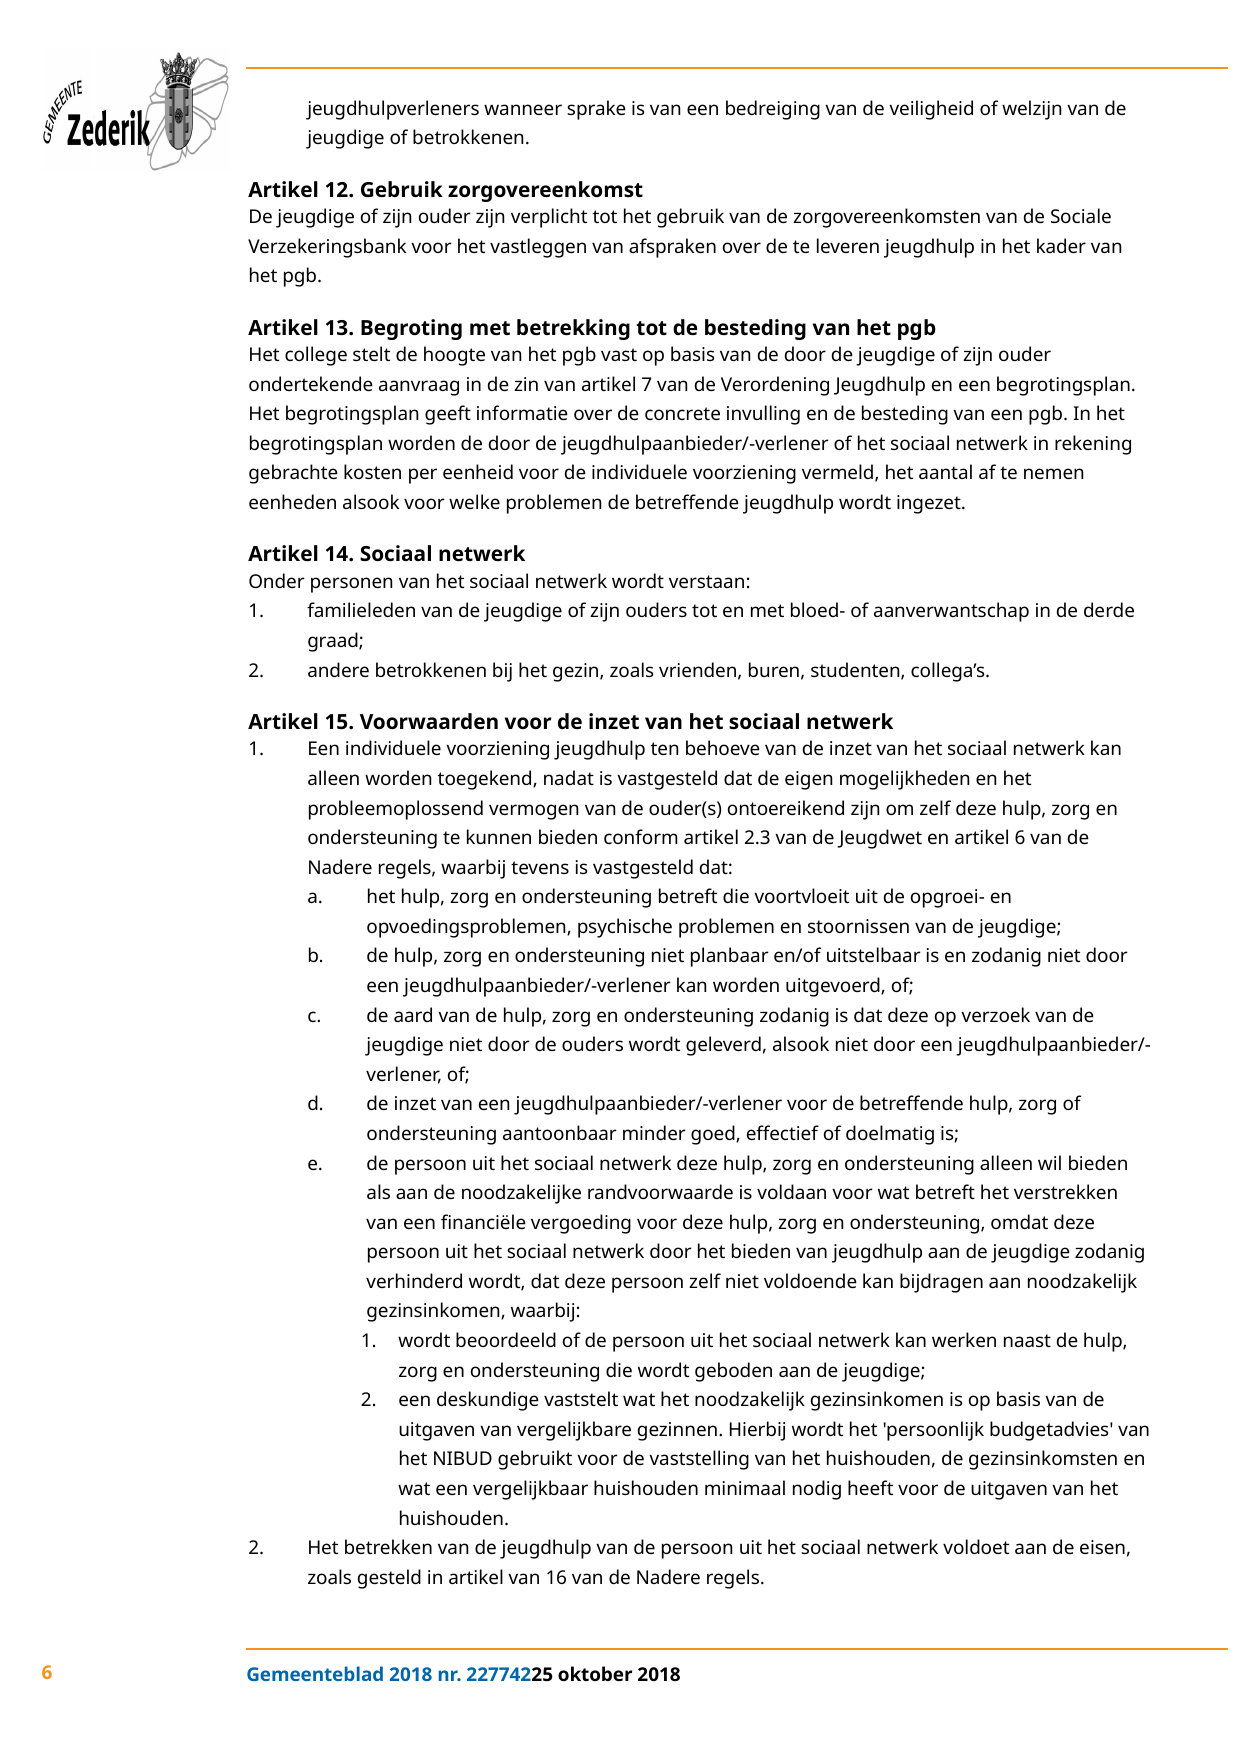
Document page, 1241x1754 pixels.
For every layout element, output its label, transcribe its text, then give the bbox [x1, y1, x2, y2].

list de persoon uit het sociaal netwerk deze hulp, zorg en ondersteuning alleen wil bieden als aan de noodzakelijke randvoorwaarde is voldaan voor wat betreft het verstrekken van een financiële vergoeding voor deze hulp, zorg en ondersteuning, omdat deze persoon uit het sociaal netwerk door het bieden van jeugdhulp aan de jeugdige zodanig verhinderd wordt, dat deze persoon zelf niet voldoende kan bijdragen aan noodzakelijk gezinsinkomen, waarbij: [307, 1150, 1152, 1323]
text De jeugdige of zijn ouder zijn verplicht tot het gebruik van de zorgovereenkomsten van de Sociale Verzekeringsbank voor het vastleggen van afspraken over de te leveren jeugdhulp in het kader van het pgb. [248, 203, 1152, 288]
list de hulp, zorg en ondersteuning niet planbaar en/of uitstelbaar is en zodanig niet door een jeugdhulpaanbieder/-verlener kan worden uitgevoerd, of; [307, 943, 1152, 998]
picture [41, 47, 231, 172]
text Artikel 13. Begroting met betrekking tot de besteding van het pgb [248, 313, 1152, 341]
list het hulp, zorg en ondersteuning betreft die voortvloeit uit de opgroei- en opvoedingsproblemen, psychische problemen en stoornissen van de jeugdige; [307, 883, 1152, 939]
list jeugdhulpverleners wanneer sprake is van een bedreiging van de veiligheid of welzijn van de jeugdige of betrokkenen. [248, 95, 1152, 150]
text Onder personen van het sociaal netwerk wordt verstaan: [248, 568, 1152, 594]
list de aard van de hulp, zorg en ondersteuning zodanig is dat deze op verzoek van de jeugdige niet door de ouders wordt geleverd, alsook niet door een jeugdhulpaanbieder/-verlener, of; [307, 1002, 1152, 1087]
list Een individuele voorziening jeugdhulp ten behoeve van de inzet van het sociaal netwerk kan alleen worden toegekend, nadat is vastgesteld dat de eigen mogelijkheden en het probleemoplossend vermogen van de ouder(s) ontoereikend zijn om zelf deze hulp, zorg en ondersteuning te kunnen bieden conform artikel 2.3 van de Jeugdwet en artikel 6 van de Nadere regels, waarbij tevens is vastgesteld dat: [248, 736, 1152, 880]
list familieleden van de jeugdige of zijn ouders tot en met bloed- of aanverwantschap in de derde graad; [248, 598, 1152, 653]
list een deskundige vaststelt wat het noodzakelijk gezinsinkomen is op basis van de uitgaven van vergelijkbare gezinnen. Hierbij wordt het 'persoonlijk budgetadvies' van het NIBUD gebruikt voor de vaststelling van het huishouden, de gezinsinkomsten en wat een vergelijkbaar huishouden minimaal nodig heeft voor de uitgaven van het huishouden. [361, 1386, 1152, 1531]
text Het college stelt de hoogte van het pgb vast op basis van de door de jeugdige of zijn ouder ondertekende aanvraag in de zin van artikel 7 van de Verordening Jeugdhulp en een begrotingsplan. Het begrotingsplan geeft informatie over de concrete invulling en de besteding van een pgb. In het begrotingsplan worden de door de jeugdhulpaanbieder/-verlener of het sociaal netwerk in rekening gebrachte kosten per eenheid voor de individuele voorziening vermeld, het aantal af te nemen eenheden alsook voor welke problemen de betreffende jeugdhulp wordt ingezet. [248, 341, 1152, 515]
list andere betrokkenen bij het gezin, zoals vrienden, buren, studenten, collega’s. [248, 657, 1152, 682]
text Artikel 15. Voorwaarden voor de inzet van het sociaal netwerk [248, 707, 1152, 736]
list Het betrekken van de jeugdhulp van de persoon uit het sociaal netwerk voldoet aan de eisen, zoals gesteld in artikel van 16 van de Nadere regels. [248, 1534, 1152, 1590]
list wordt beoordeeld of de persoon uit het sociaal netwerk kan werken naast de hulp, zorg en ondersteuning die wordt geboden aan de jeugdige; [361, 1327, 1152, 1383]
list de inzet van een jeugdhulpaanbieder/-verlener voor de betreffende hulp, zorg of ondersteuning aantoonbaar minder goed, effectief of doelmatig is; [307, 1091, 1152, 1146]
text Artikel 12. Gebruik zorgovereenkomst [248, 175, 1152, 203]
text Artikel 14. Sociaal netwerk [248, 539, 1152, 568]
